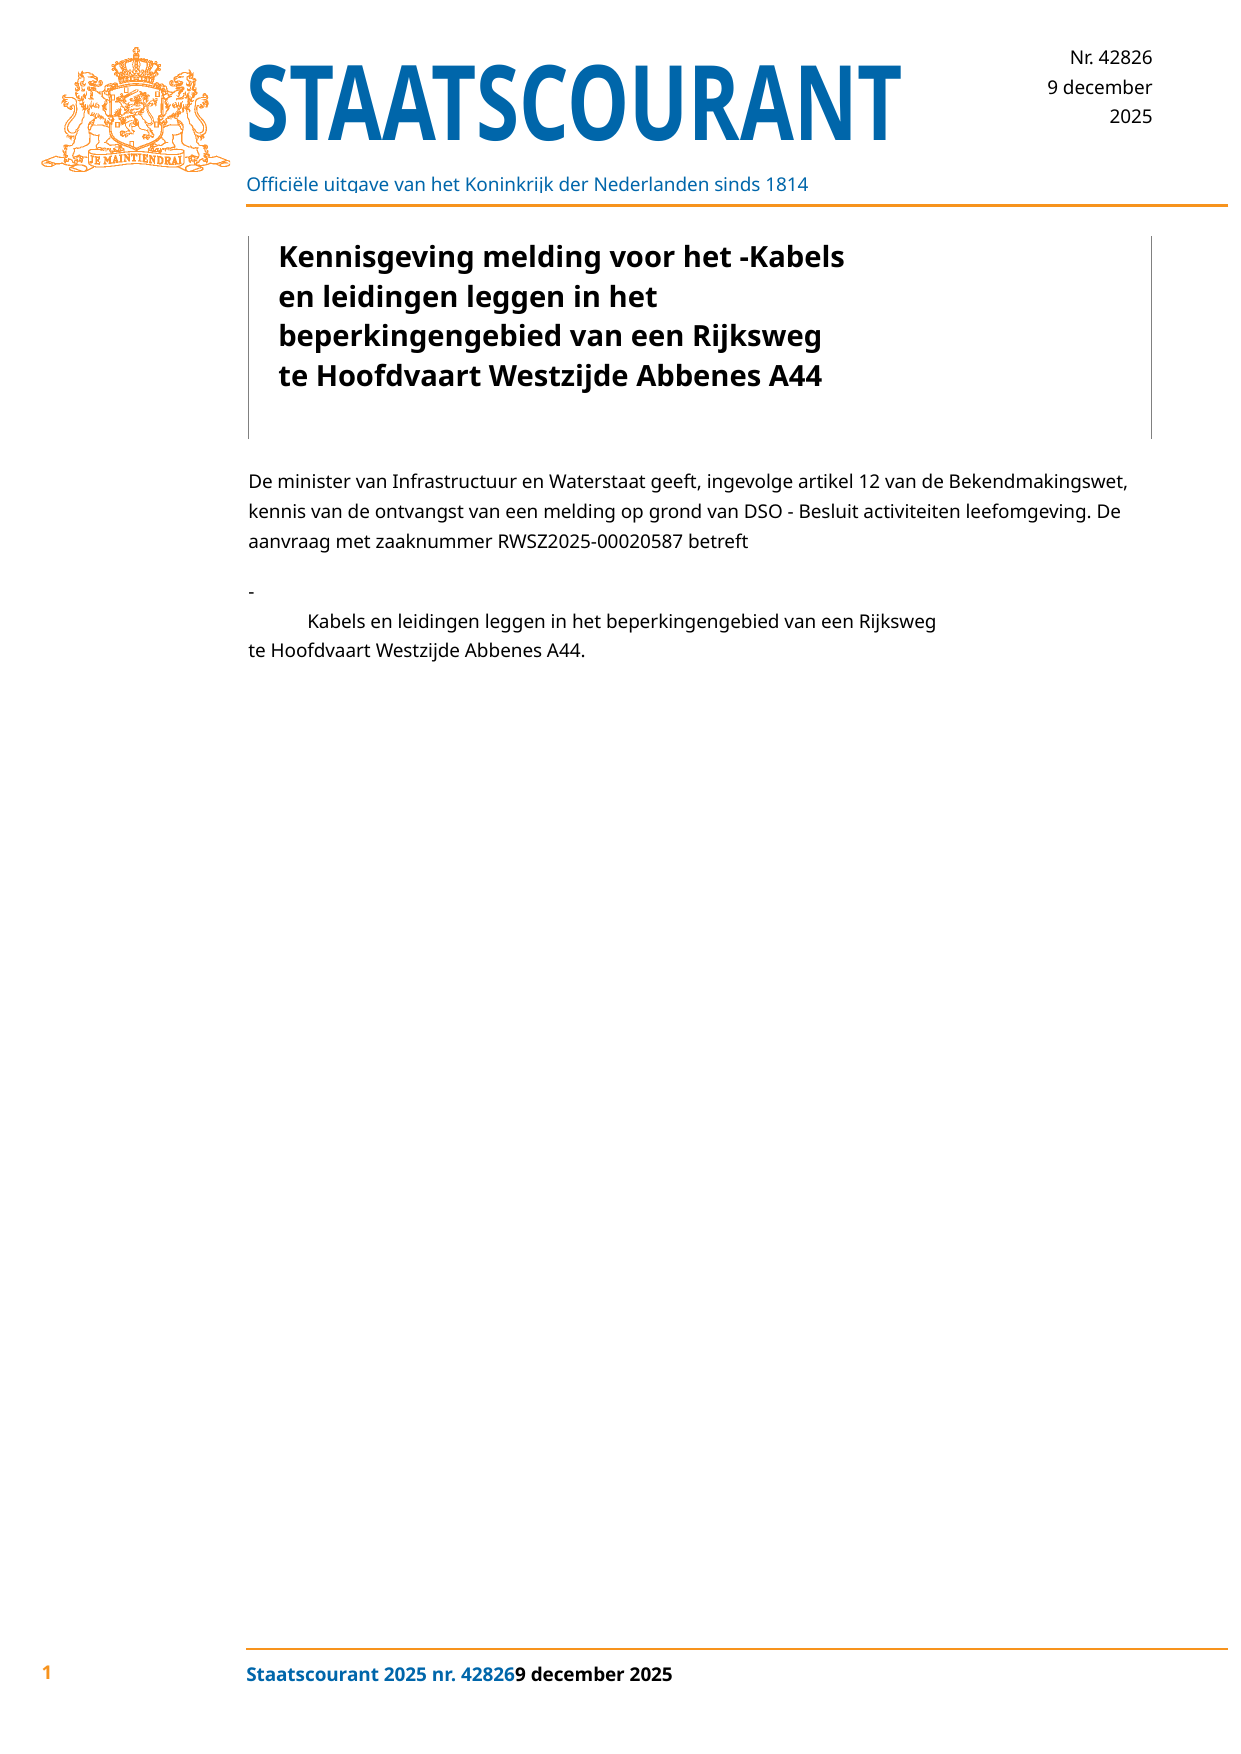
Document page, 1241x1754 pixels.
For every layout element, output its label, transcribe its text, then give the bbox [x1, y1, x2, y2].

picture [912, 236, 1090, 414]
text De minister van Infrastructuur en Waterstaat geeft, ingevolge artikel 12 van de Bekendmakingswet, kennis van de ontvangst van een melding op grond van DSO - Besluit activiteiten leefomgeving. De aanvraag met zaaknummer RWSZ2025-00020587 betreft [248, 469, 1152, 553]
table_header [1090, 236, 1151, 413]
table_header [850, 236, 912, 413]
picture [41, 47, 231, 172]
table_header [850, 414, 1151, 439]
table_header Kennisgeving melding voor het -Kabels en leidingen leggen in het beperkingengebied van een Rijksweg te Hoofdvaart Westzijde Abbenes A44 [249, 236, 850, 439]
text te Hoofdvaart Westzijde Abbenes A44. [248, 637, 1152, 663]
list Kabels en leidingen leggen in het beperkingengebied van een Rijksweg [248, 608, 1152, 633]
